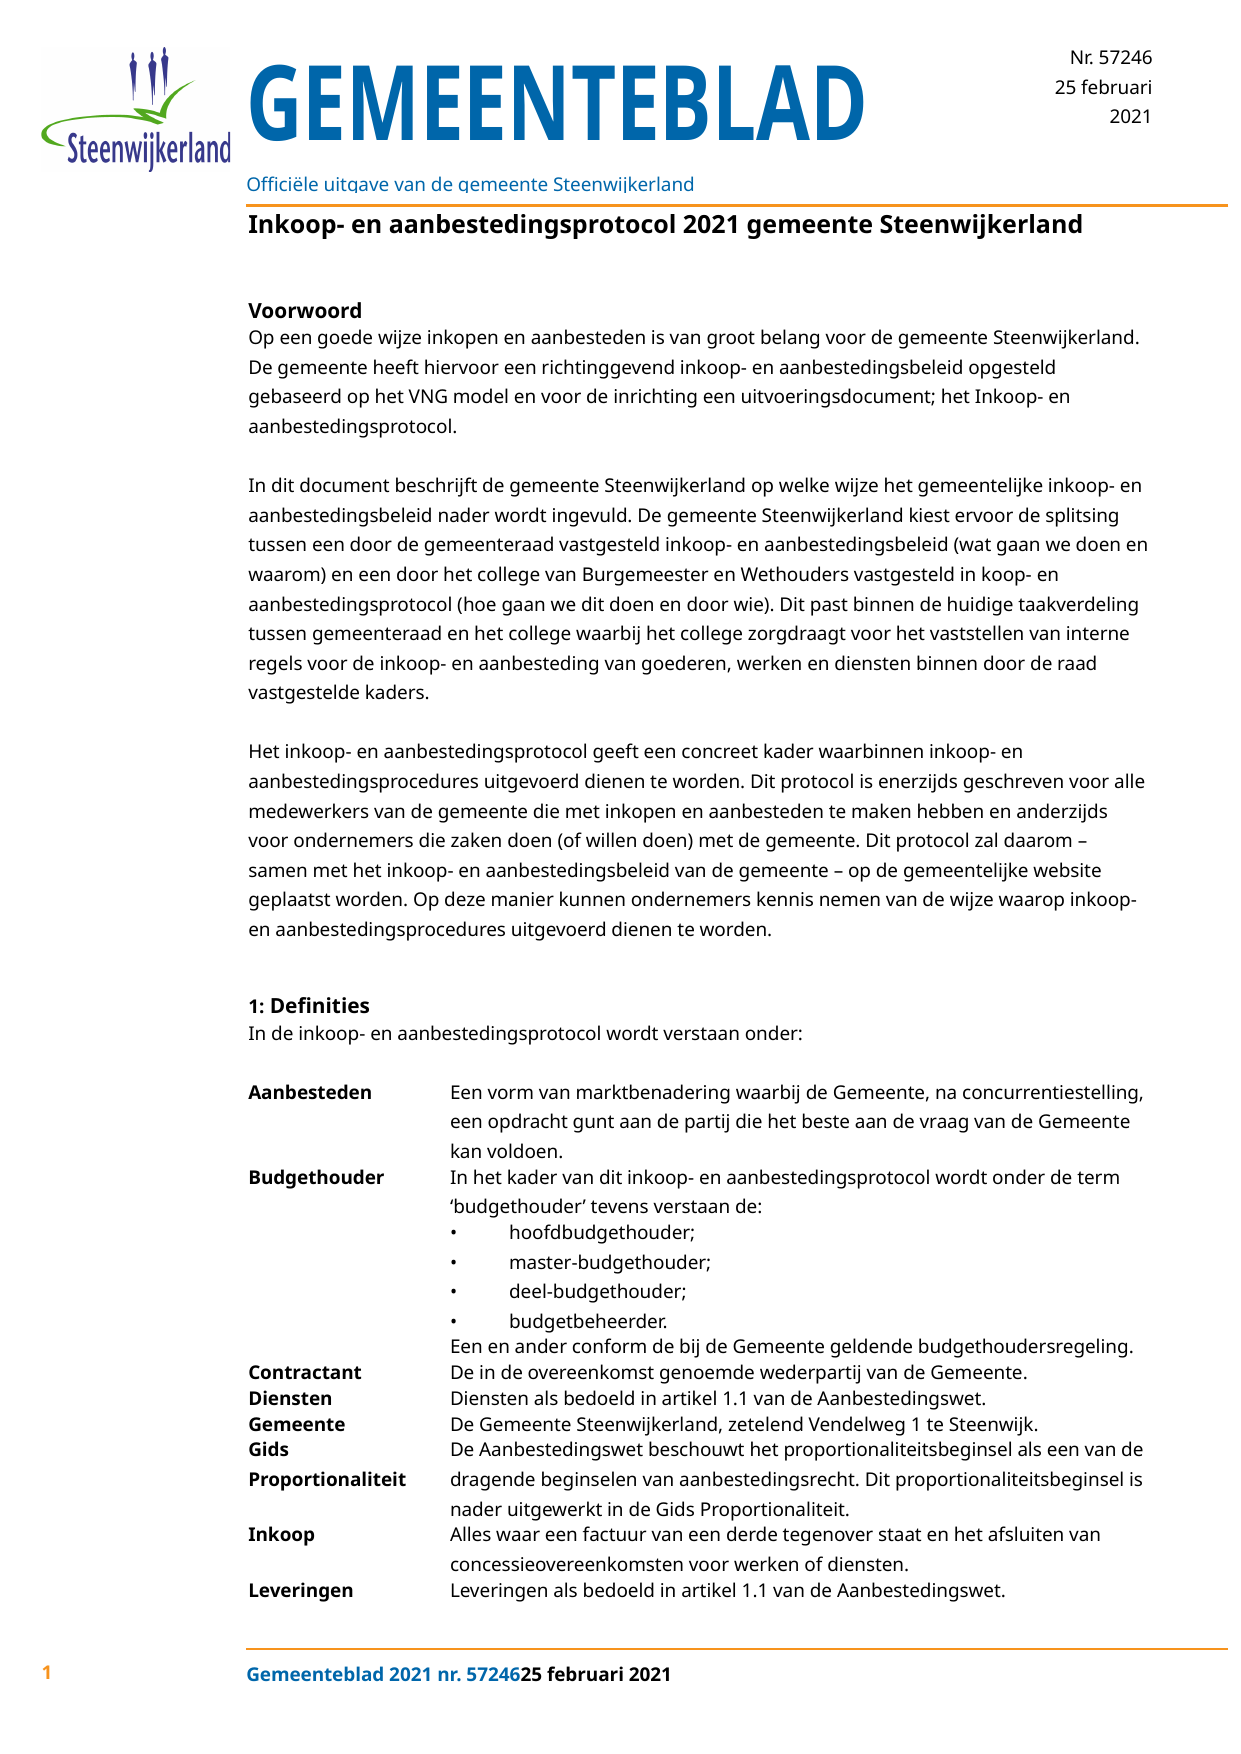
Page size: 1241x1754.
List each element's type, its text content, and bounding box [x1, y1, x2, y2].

text 1: Definities [248, 991, 1152, 1020]
table_cell [248, 1334, 450, 1359]
table_cell De in de overeenkomst genoemde wederpartij van de Gemeente. [450, 1360, 1152, 1385]
table_cell Diensten [248, 1385, 450, 1411]
table_cell De Aanbestedingswet beschouwt het proportionaliteitsbeginsel als een van de dragende beginselen van aanbestedingsrecht. Dit proportionaliteitsbeginsel is nader uitgewerkt in de Gids Proportionaliteit. [450, 1437, 1152, 1522]
table_cell hoofdbudgethouder; master-budgethouder; deel-budgethouder; budgetbeheerder. [450, 1219, 1152, 1334]
table_cell Contractant [248, 1360, 450, 1385]
table_cell In het kader van dit inkoop- en aanbestedingsprotocol wordt onder de term ‘budgethouder’ tevens verstaan de: [450, 1164, 1152, 1219]
text Voorwoord [248, 296, 1152, 324]
table_cell Alles waar een factuur van een derde tegenover staat en het afsluiten van concessieovereenkomsten voor werken of diensten. [450, 1522, 1152, 1577]
text Het inkoop- en aanbestedingsprotocol geeft een concreet kader waarbinnen inkoop- en aanbestedingsprocedures uitgevoerd dienen te worden. Dit protocol is enerzijds geschreven voor alle medewerkers van de gemeente die met inkopen en aanbesteden te maken hebben en anderzijds voor ondernemers die zaken doen (of willen doen) met de gemeente. Dit protocol zal daarom – samen met het inkoop- en aanbestedingsbeleid van de gemeente – op de gemeentelijke website geplaatst worden. Op deze manier kunnen ondernemers kennis nemen van de wijze waarop inkoop- en aanbestedingsprocedures uitgevoerd dienen te worden. [248, 739, 1152, 942]
table_cell Gemeente [248, 1411, 450, 1437]
table_cell Een en ander conform de bij de Gemeente geldende budgethoudersregeling. [450, 1334, 1152, 1359]
table_cell Leveringen als bedoeld in artikel 1.1 van de Aanbestedingswet. [450, 1577, 1152, 1603]
table_cell Gids Proportionaliteit [248, 1437, 450, 1522]
table_cell Diensten als bedoeld in artikel 1.1 van de Aanbestedingswet. [450, 1385, 1152, 1411]
text Op een goede wijze inkopen en aanbesteden is van groot belang voor de gemeente Steenwijkerland. De gemeente heeft hiervoor een richtinggevend inkoop- en aanbestedingsbeleid opgesteld gebaseerd op het VNG model en voor de inrichting een uitvoeringsdocument; het Inkoop- en aanbestedingsprotocol. [248, 324, 1152, 439]
table_cell [248, 1219, 450, 1334]
table_header Een vorm van marktbenadering waarbij de Gemeente, na concurrentiestelling, een opdracht gunt aan de partij die het beste aan de vraag van de Gemeente kan voldoen. [450, 1079, 1152, 1164]
text In de inkoop- en aanbestedingsprotocol wordt verstaan onder: [248, 1020, 1152, 1046]
text In dit document beschrijft de gemeente Steenwijkerland op welke wijze het gemeentelijke inkoop- en aanbestedingsbeleid nader wordt ingevuld. De gemeente Steenwijkerland kiest ervoor de splitsing tussen een door de gemeenteraad vastgesteld inkoop- en aanbestedingsbeleid (wat gaan we doen en waarom) en een door het college van Burgemeester en Wethouders vastgesteld in koop- en aanbestedingsprotocol (hoe gaan we dit doen en door wie). Dit past binnen de huidige taakverdeling tussen gemeenteraad en het college waarbij het college zorgdraagt voor het vaststellen van interne regels voor de inkoop- en aanbesteding van goederen, werken en diensten binnen door de raad vastgestelde kaders. [248, 472, 1152, 705]
text Inkoop- en aanbestedingsprotocol 2021 gemeente Steenwijkerland [248, 207, 1152, 241]
table_cell Leveringen [248, 1577, 450, 1603]
table_cell De Gemeente Steenwijkerland, zetelend Vendelweg 1 te Steenwijk. [450, 1411, 1152, 1437]
table_cell Budgethouder [248, 1164, 450, 1219]
table_cell Inkoop [248, 1522, 450, 1577]
picture [41, 47, 231, 172]
table_header Aanbesteden [248, 1079, 450, 1164]
